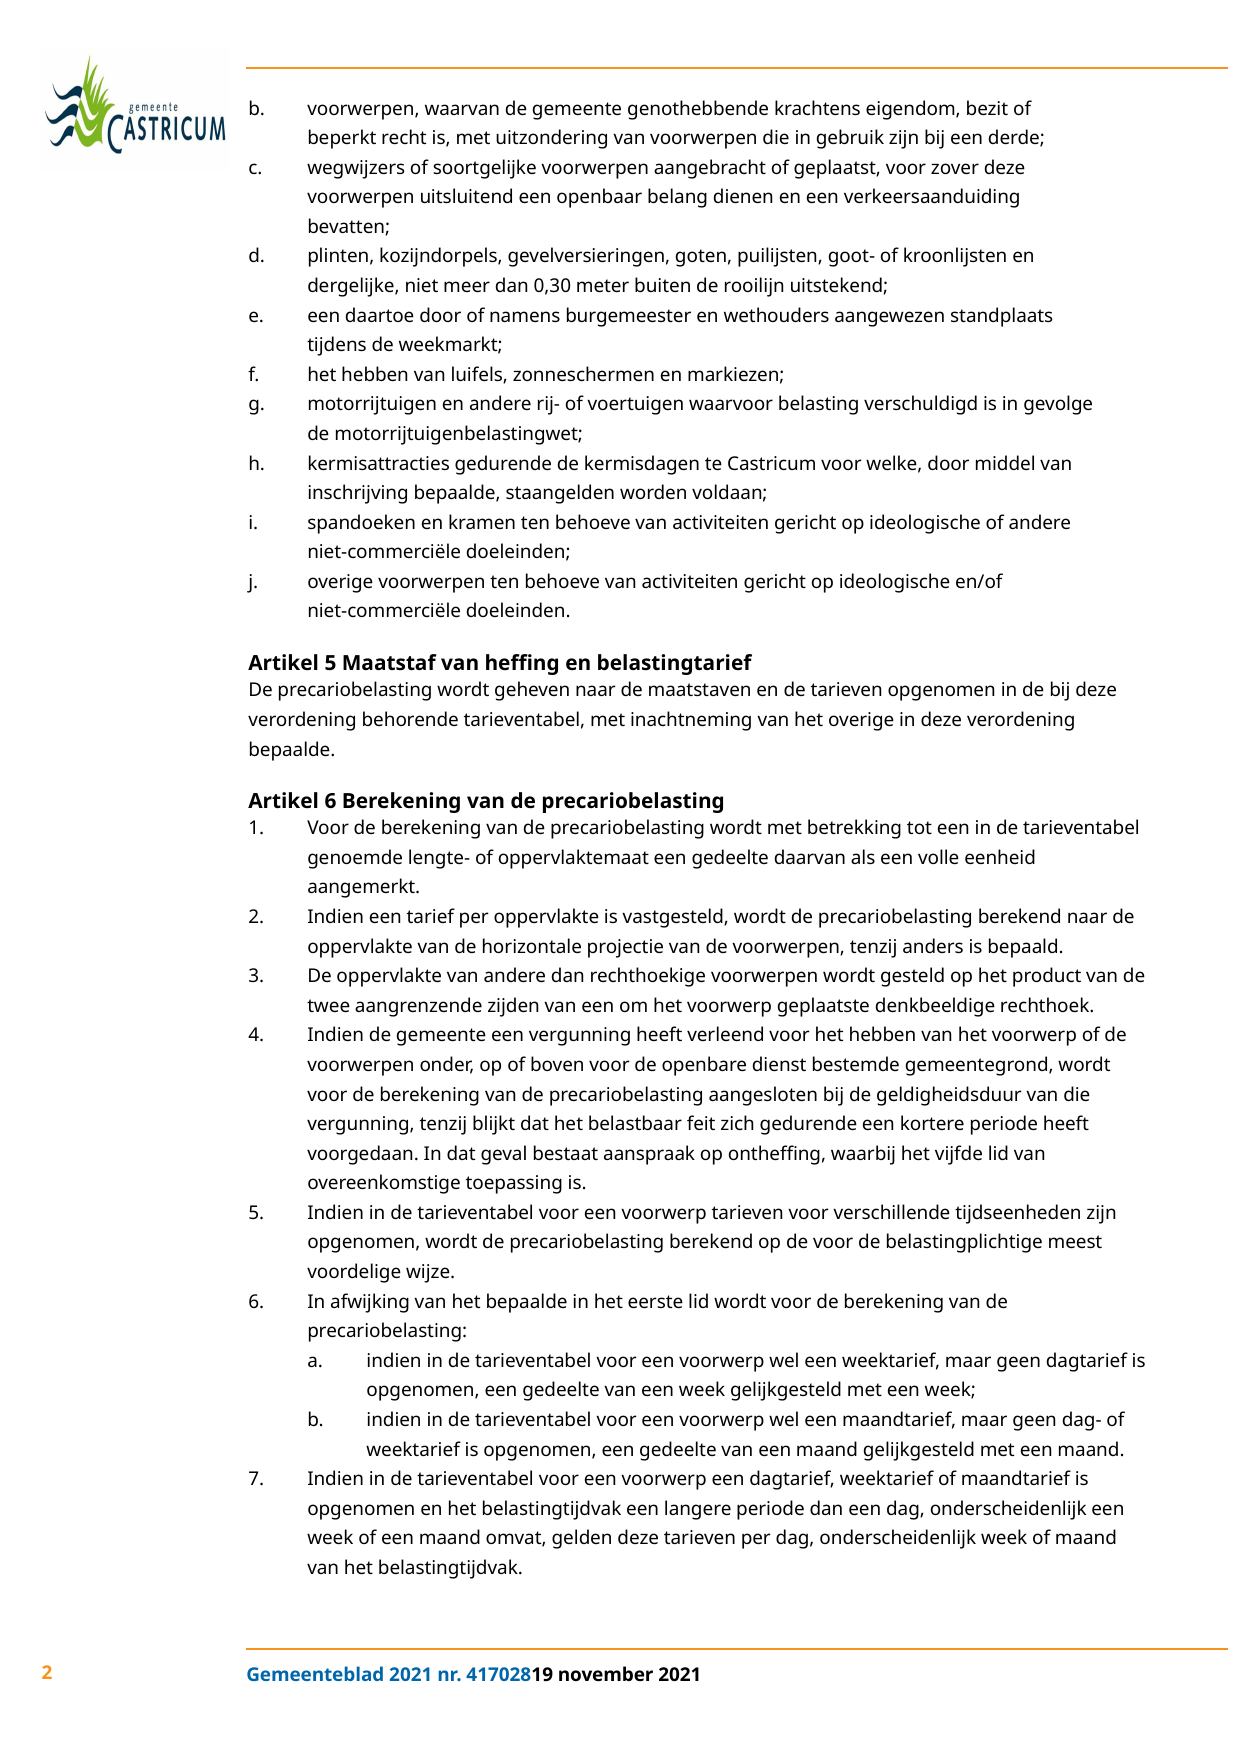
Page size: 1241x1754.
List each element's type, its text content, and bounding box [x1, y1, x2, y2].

list wegwijzers of soortgelijke voorwerpen aangebracht of geplaatst, voor zover deze [248, 154, 1152, 180]
list een daartoe door of namens burgemeester en wethouders aangewezen standplaats [248, 302, 1152, 328]
text Artikel 6 Berekening van de precariobelasting [248, 786, 1152, 814]
list niet-commerciële doeleinden; [248, 538, 1152, 564]
list inschrijving bepaalde, staangelden worden voldaan; [248, 479, 1152, 505]
list indien in de tarieventabel voor een voorwerp wel een weektarief, maar geen dagtarief is opgenomen, een gedeelte van een week gelijkgesteld met een week; [307, 1347, 1152, 1402]
list Voor de berekening van de precariobelasting wordt met betrekking tot een in de tarieventabel genoemde lengte- of oppervlaktemaat een gedeelte daarvan als een volle eenheid aangemerkt. [248, 814, 1152, 899]
list Indien de gemeente een vergunning heeft verleend voor het hebben van het voorwerp of de voorwerpen onder, op of boven voor de openbare dienst bestemde gemeentegrond, wordt voor de berekening van de precariobelasting aangesloten bij de geldigheidsduur van die vergunning, tenzij blijkt dat het belastbaar feit zich gedurende een kortere periode heeft voorgedaan. In dat geval bestaat aanspraak op ontheffing, waarbij het vijfde lid van overeenkomstige toepassing is. [248, 1022, 1152, 1195]
list indien in de tarieventabel voor een voorwerp wel een maandtarief, maar geen dag- of weektarief is opgenomen, een gedeelte van een maand gelijkgesteld met een maand. [307, 1406, 1152, 1462]
list bevatten; [248, 213, 1152, 239]
list Indien in de tarieventabel voor een voorwerp tarieven voor verschillende tijdseenheden zijn opgenomen, wordt de precariobelasting berekend op de voor de belastingplichtige meest voordelige wijze. [248, 1199, 1152, 1284]
list niet-commerciële doeleinden. [248, 598, 1152, 623]
list De oppervlakte van andere dan rechthoekige voorwerpen wordt gesteld op het product van de twee aangrenzende zijden van een om het voorwerp geplaatste denkbeeldige rechthoek. [248, 962, 1152, 1018]
list de motorrijtuigenbelastingwet; [248, 420, 1152, 446]
text Artikel 5 Maatstaf van heffing en belastingtarief [248, 648, 1152, 677]
list motorrijtuigen en andere rij- of voertuigen waarvoor belasting verschuldigd is in gevolge [248, 391, 1152, 416]
list plinten, kozijndorpels, gevelversieringen, goten, puilijsten, goot- of kroonlijsten en [248, 243, 1152, 268]
list In afwijking van het bepaalde in het eerste lid wordt voor de berekening van de precariobelasting: [248, 1288, 1152, 1343]
list Indien een tarief per oppervlakte is vastgesteld, wordt de precariobelasting berekend naar de oppervlakte van de horizontale projectie van de voorwerpen, tenzij anders is bepaald. [248, 903, 1152, 959]
list beperkt recht is, met uitzondering van voorwerpen die in gebruik zijn bij een derde; [248, 124, 1152, 150]
list tijdens de weekmarkt; [248, 331, 1152, 357]
text De precariobelasting wordt geheven naar de maatstaven en de tarieven opgenomen in de bij deze verordening behorende tarieventabel, met inachtneming van het overige in deze verordening bepaalde. [248, 677, 1152, 761]
list spandoeken en kramen ten behoeve van activiteiten gericht op ideologische of andere [248, 509, 1152, 535]
list Indien in de tarieventabel voor een voorwerp een dagtarief, weektarief of maandtarief is opgenomen en het belastingtijdvak een langere periode dan een dag, onderscheidenlijk een week of een maand omvat, gelden deze tarieven per dag, onderscheidenlijk week of maand van het belastingtijdvak. [248, 1465, 1152, 1580]
list het hebben van luifels, zonneschermen en markiezen; [248, 361, 1152, 387]
list overige voorwerpen ten behoeve van activiteiten gericht op ideologische en/of [248, 568, 1152, 594]
picture [41, 47, 231, 172]
list kermisattracties gedurende de kermisdagen te Castricum voor welke, door middel van [248, 450, 1152, 476]
list voorwerpen uitsluitend een openbaar belang dienen en een verkeersaanduiding [248, 183, 1152, 209]
list dergelijke, niet meer dan 0,30 meter buiten de rooilijn uitstekend; [248, 272, 1152, 298]
list voorwerpen, waarvan de gemeente genothebbende krachtens eigendom, bezit of [248, 95, 1152, 121]
